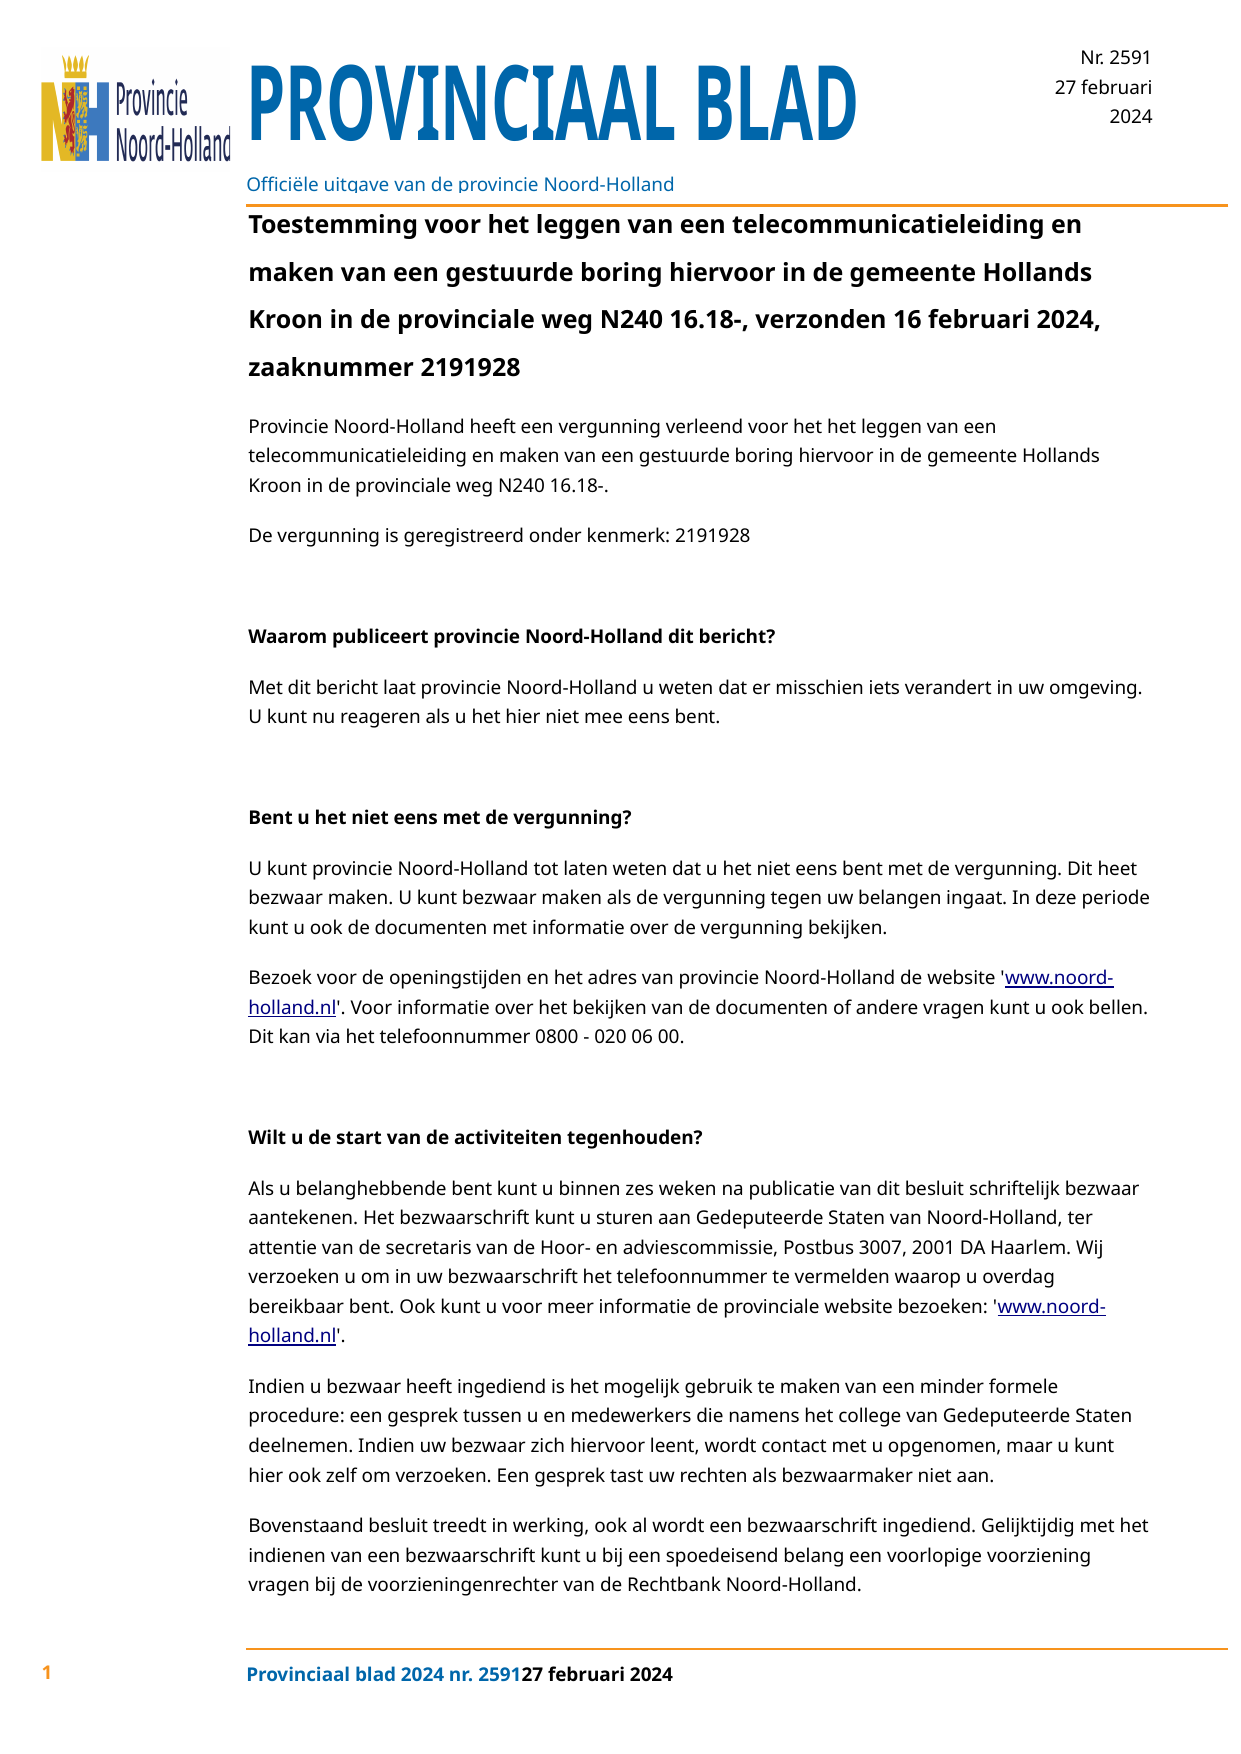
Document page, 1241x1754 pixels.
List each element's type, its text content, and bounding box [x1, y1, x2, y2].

text De vergunning is geregistreerd onder kenmerk: 2191928 [248, 523, 1152, 548]
text Indien u bezwaar heeft ingediend is het mogelijk gebruik te maken van een minder formele procedure: een gesprek tussen u en medewerkers die namens het college van Gedeputeerde Staten deelnemen. Indien uw bezwaar zich hiervoor leent, wordt contact met u opgenomen, maar u kunt hier ook zelf om verzoeken. Een gesprek tast uw rechten als bezwaarmaker niet aan. [248, 1373, 1152, 1488]
text Bezoek voor de openingstijden en het adres van provincie Noord-Holland de website 'www.noord-holland.nl'. Voor informatie over het bekijken van de documenten of andere vragen kunt u ook bellen. Dit kan via het telefoonnummer 0800 - 020 06 00. [248, 964, 1152, 1049]
text U kunt provincie Noord-Holland tot laten weten dat u het niet eens bent met de vergunning. Dit heet bezwaar maken. U kunt bezwaar maken als de vergunning tegen uw belangen ingaat. In deze periode kunt u ook de documenten met informatie over de vergunning bekijken. [248, 855, 1152, 940]
picture [41, 47, 231, 172]
text Toestemming voor het leggen van een telecommunicatieleiding en maken van een gestuurde boring hiervoor in de gemeente Hollands Kroon in de provinciale weg N240 16.18-, verzonden 16 februari 2024, zaaknummer 2191928 [248, 207, 1152, 384]
text Provincie Noord-Holland heeft een vergunning verleend voor het het leggen van een telecommunicatieleiding en maken van een gestuurde boring hiervoor in de gemeente Hollands Kroon in de provinciale weg N240 16.18-. [248, 413, 1152, 498]
text Bent u het niet eens met de vergunning? [248, 804, 1152, 830]
text Als u belanghebbende bent kunt u binnen zes weken na publicatie van dit besluit schriftelijk bezwaar aantekenen. Het bezwaarschrift kunt u sturen aan Gedeputeerde Staten van Noord-Holland, ter attentie van de secretaris van de Hoor- en adviescommissie, Postbus 3007, 2001 DA Haarlem. Wij verzoeken u om in uw bezwaarschrift het telefoonnummer te vermelden waarop u overdag bereikbaar bent. Ook kunt u voor meer informatie de provinciale website bezoeken: 'www.noord-holland.nl'. [248, 1175, 1152, 1348]
text Bovenstaand besluit treedt in werking, ook al wordt een bezwaarschrift ingediend. Gelijktijdig met het indienen van een bezwaarschrift kunt u bij een spoedeisend belang een voorlopige voorziening vragen bij de voorzieningenrechter van de Rechtbank Noord-Holland. [248, 1512, 1152, 1597]
text Waarom publiceert provincie Noord-Holland dit bericht? [248, 623, 1152, 649]
text Wilt u de start van de activiteiten tegenhouden? [248, 1124, 1152, 1150]
text Met dit bericht laat provincie Noord-Holland u weten dat er misschien iets verandert in uw omgeving. U kunt nu reageren als u het hier niet mee eens bent. [248, 674, 1152, 729]
